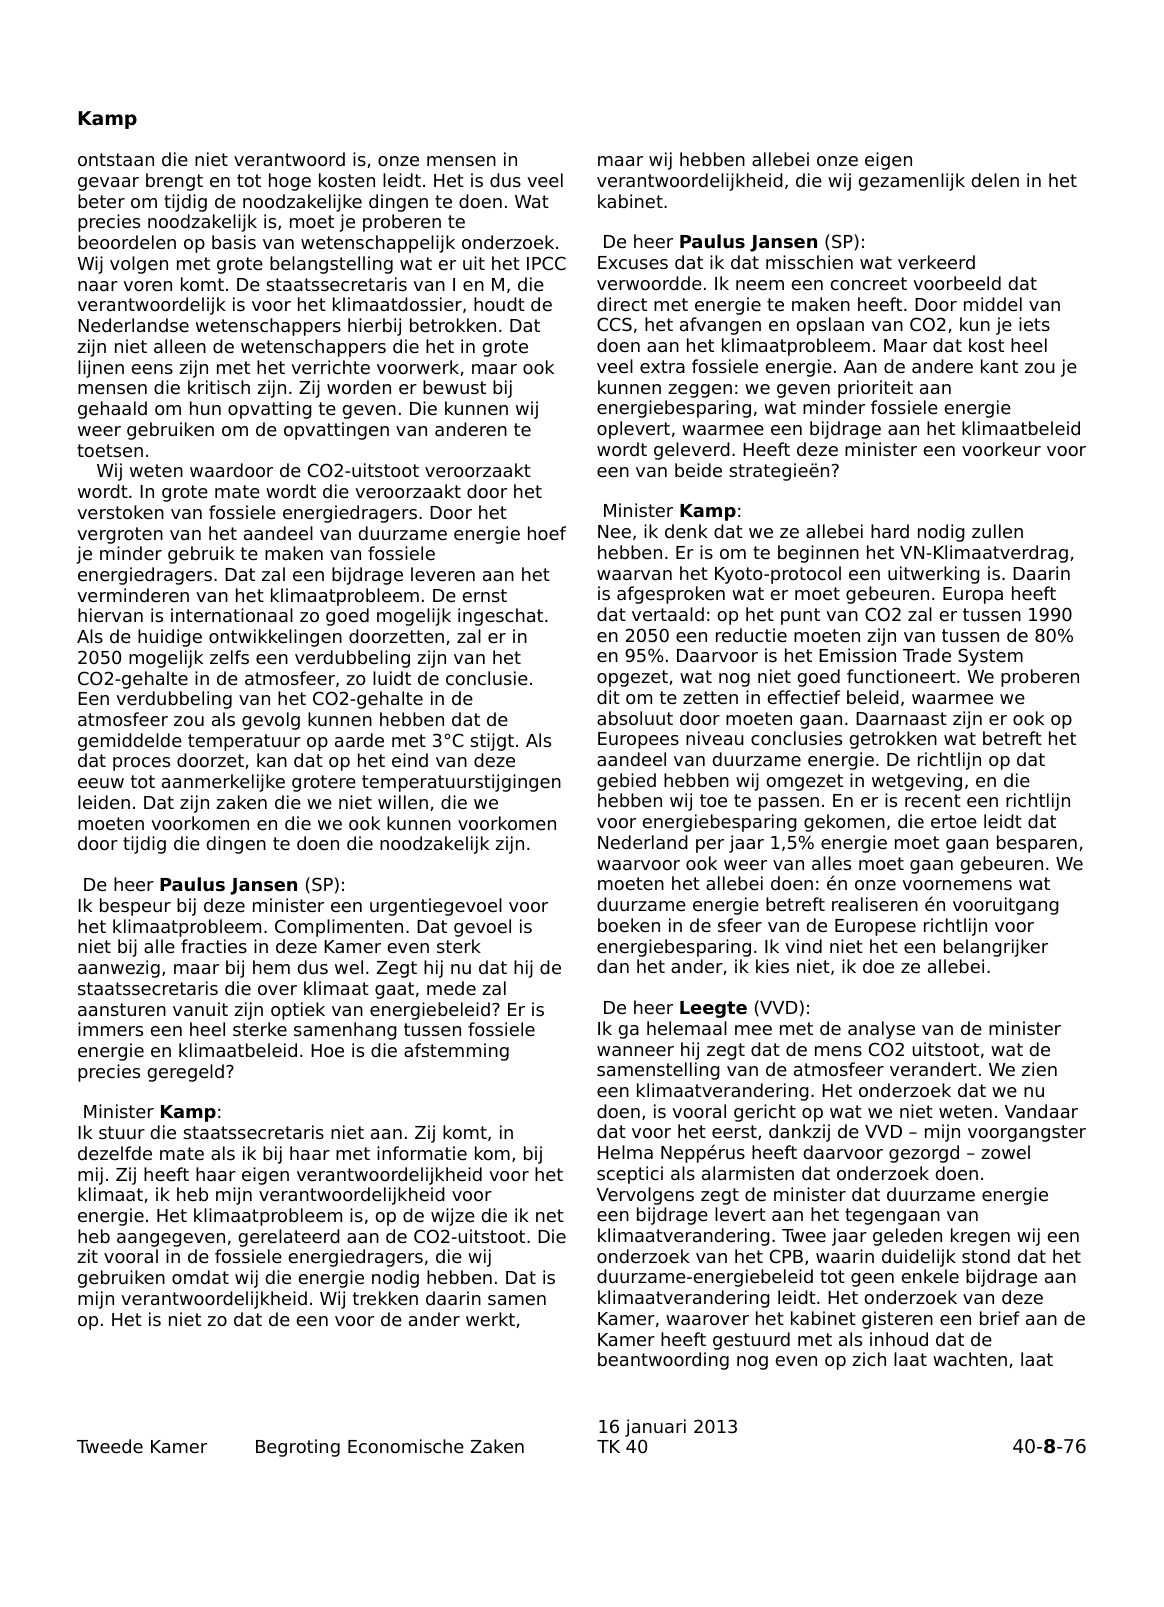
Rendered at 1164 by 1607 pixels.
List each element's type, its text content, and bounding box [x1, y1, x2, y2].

text maar wij hebben allebei onze eigen verantwoordelijkheid, die wij gezamenlijk delen in het kabinet. [596, 150, 1087, 212]
text Minister Kamp: [596, 501, 1087, 522]
text De heer Paulus Jansen (SP): [77, 875, 567, 896]
text ontstaan die niet verantwoord is, onze mensen in gevaar brengt en tot hoge kosten leidt. Het is dus veel beter om tijdig de noodzakelijke dingen te doen. Wat precies noodzakelijk is, moet je proberen te beoordelen op basis van wetenschappelijk onderzoek. Wij volgen met grote belangstelling wat er uit het IPCC naar voren komt. De staatssecretaris van I en M, die verantwoordelijk is voor het klimaatdossier, houdt de Nederlandse wetenschappers hierbij betrokken. Dat zijn niet alleen de wetenschappers die het in grote lijnen eens zijn met het verrichte voorwerk, maar ook mensen die kritisch zijn. Zij worden er bewust bij gehaald om hun opvatting te geven. Die kunnen wij weer gebruiken om de opvattingen van anderen te toetsen. [77, 150, 567, 461]
text Ik stuur die staatssecretaris niet aan. Zij komt, in dezelfde mate als ik bij haar met informatie kom, bij mij. Zij heeft haar eigen verantwoordelijkheid voor het klimaat, ik heb mijn verantwoordelijkheid voor energie. Het klimaatprobleem is, op de wijze die ik net heb aangegeven, gerelateerd aan de CO2-uitstoot. Die zit vooral in de fossiele energiedragers, die wij gebruiken omdat wij die energie nodig hebben. Dat is mijn verantwoordelijkheid. Wij trekken daarin samen op. Het is niet zo dat de een voor de ander werkt, [77, 1123, 567, 1330]
text Excuses dat ik dat misschien wat verkeerd verwoordde. Ik neem een concreet voorbeeld dat direct met energie te maken heeft. Door middel van CCS, het afvangen en opslaan van CO2, kun je iets doen aan het klimaatprobleem. Maar dat kost heel veel extra fossiele energie. Aan de andere kant zou je kunnen zeggen: we geven prioriteit aan energiebesparing, wat minder fossiele energie oplevert, waarmee een bijdrage aan het klimaatbeleid wordt geleverd. Heeft deze minister een voorkeur voor een van beide strategieën? [596, 253, 1087, 481]
text De heer Leegte (VVD): [596, 998, 1087, 1019]
text Minister Kamp: [77, 1102, 567, 1123]
text Ik bespeur bij deze minister een urgentiegevoel voor het klimaatprobleem. Complimenten. Dat gevoel is niet bij alle fracties in deze Kamer even sterk aanwezig, maar bij hem dus wel. Zegt hij nu dat hij de staatssecretaris die over klimaat gaat, mede zal aansturen vanuit zijn optiek van energiebeleid? Er is immers een heel sterke samenhang tussen fossiele energie en klimaatbeleid. Hoe is die afstemming precies geregeld? [77, 896, 567, 1082]
text De heer Paulus Jansen (SP): [596, 232, 1087, 253]
text Nee, ik denk dat we ze allebei hard nodig zullen hebben. Er is om te beginnen het VN-Klimaatverdrag, waarvan het Kyoto-protocol een uitwerking is. Daarin is afgesproken wat er moet gebeuren. Europa heeft dat vertaald: op het punt van CO2 zal er tussen 1990 en 2050 een reductie moeten zijn van tussen de 80% en 95%. Daarvoor is het Emission Trade System opgezet, wat nog niet goed functioneert. We proberen dit om te zetten in effectief beleid, waarmee we absoluut door moeten gaan. Daarnaast zijn er ook op Europees niveau conclusies getrokken wat betreft het aandeel van duurzame energie. De richtlijn op dat gebied hebben wij omgezet in wetgeving, en die hebben wij toe te passen. En er is recent een richtlijn voor energiebesparing gekomen, die ertoe leidt dat Nederland per jaar 1,5% energie moet gaan besparen, waarvoor ook weer van alles moet gaan gebeuren. We moeten het allebei doen: én onze voornemens wat duurzame energie betreft realiseren én vooruitgang boeken in de sfeer van de Europese richtlijn voor energiebesparing. Ik vind niet het een belangrijker dan het ander, ik kies niet, ik doe ze allebei. [596, 522, 1087, 978]
text Wij weten waardoor de CO2-uitstoot veroorzaakt wordt. In grote mate wordt die veroorzaakt door het verstoken van fossiele energiedragers. Door het vergroten van het aandeel van duurzame energie hoef je minder gebruik te maken van fossiele energiedragers. Dat zal een bijdrage leveren aan het verminderen van het klimaatprobleem. De ernst hiervan is internationaal zo goed mogelijk ingeschat. Als de huidige ontwikkelingen doorzetten, zal er in 2050 mogelijk zelfs een verdubbeling zijn van het CO2-gehalte in de atmosfeer, zo luidt de conclusie. Een verdubbeling van het CO2-gehalte in de atmosfeer zou als gevolg kunnen hebben dat de gemiddelde temperatuur op aarde met 3°C stijgt. Als dat proces doorzet, kan dat op het eind van deze eeuw tot aanmerkelijke grotere temperatuurstijgingen leiden. Dat zijn zaken die we niet willen, die we moeten voorkomen en die we ook kunnen voorkomen door tijdig die dingen te doen die noodzakelijk zijn. [77, 461, 567, 855]
text Ik ga helemaal mee met de analyse van de minister wanneer hij zegt dat de mens CO2 uitstoot, wat de samenstelling van de atmosfeer verandert. We zien een klimaatverandering. Het onderzoek dat we nu doen, is vooral gericht op wat we niet weten. Vandaar dat voor het eerst, dankzij de VVD – mijn voorgangster Helma Neppérus heeft daarvoor gezorgd – zowel sceptici als alarmisten dat onderzoek doen. Vervolgens zegt de minister dat duurzame energie een bijdrage levert aan het tegengaan van klimaatverandering. Twee jaar geleden kregen wij een onderzoek van het CPB, waarin duidelijk stond dat het duurzame-energiebeleid tot geen enkele bijdrage aan klimaatverandering leidt. Het onderzoek van deze Kamer, waarover het kabinet gisteren een brief aan de Kamer heeft gestuurd met als inhoud dat de beantwoording nog even op zich laat wachten, laat [596, 1019, 1087, 1371]
